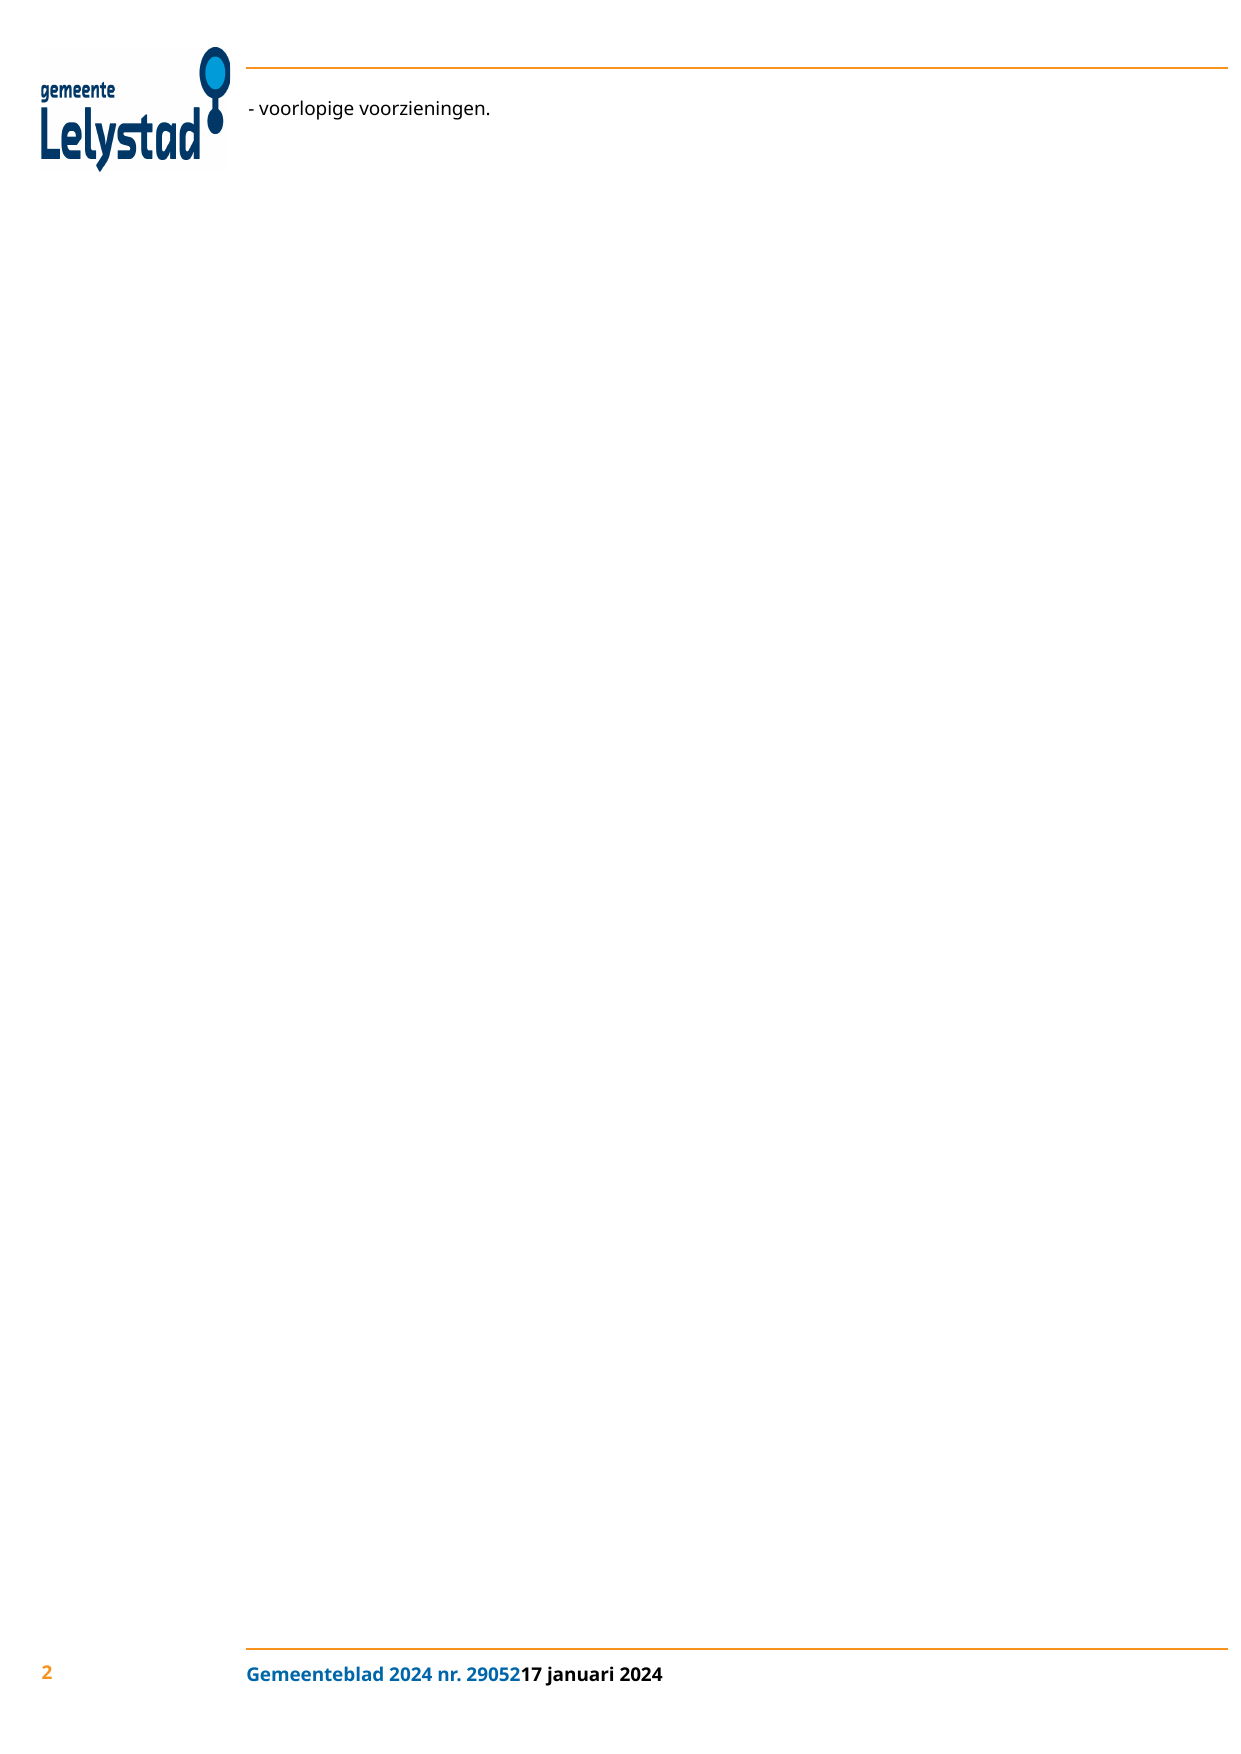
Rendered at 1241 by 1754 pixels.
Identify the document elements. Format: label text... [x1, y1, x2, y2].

picture [41, 47, 231, 172]
text - voorlopige voorzieningen. [248, 95, 1152, 121]
